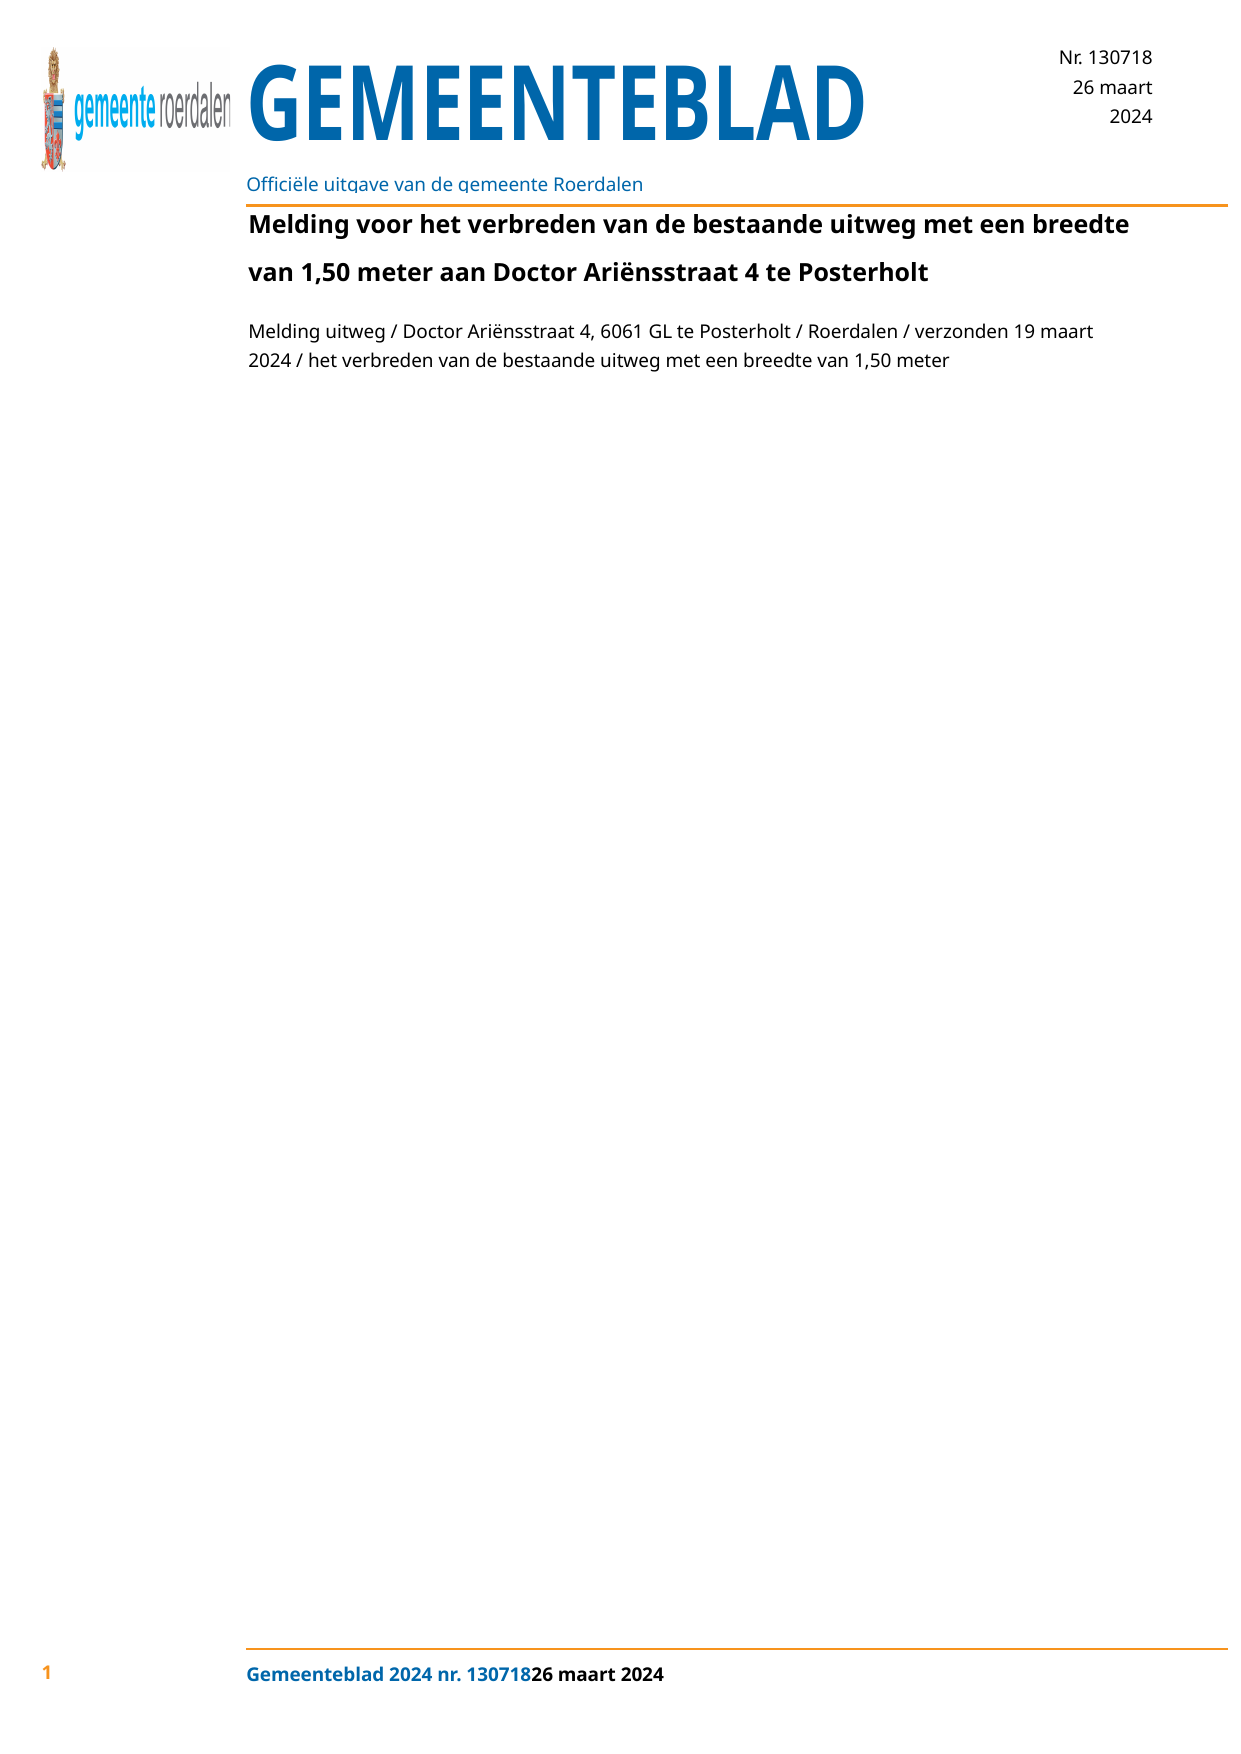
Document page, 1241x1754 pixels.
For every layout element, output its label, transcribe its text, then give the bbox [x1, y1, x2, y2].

picture [41, 47, 231, 172]
text Melding uitweg / Doctor Ariënsstraat 4, 6061 GL te Posterholt / Roerdalen / verzonden 19 maart 2024 / het verbreden van de bestaande uitweg met een breedte van 1,50 meter [248, 318, 1152, 373]
text Melding voor het verbreden van de bestaande uitweg met een breedte van 1,50 meter aan Doctor Ariënsstraat 4 te Posterholt [248, 207, 1152, 288]
